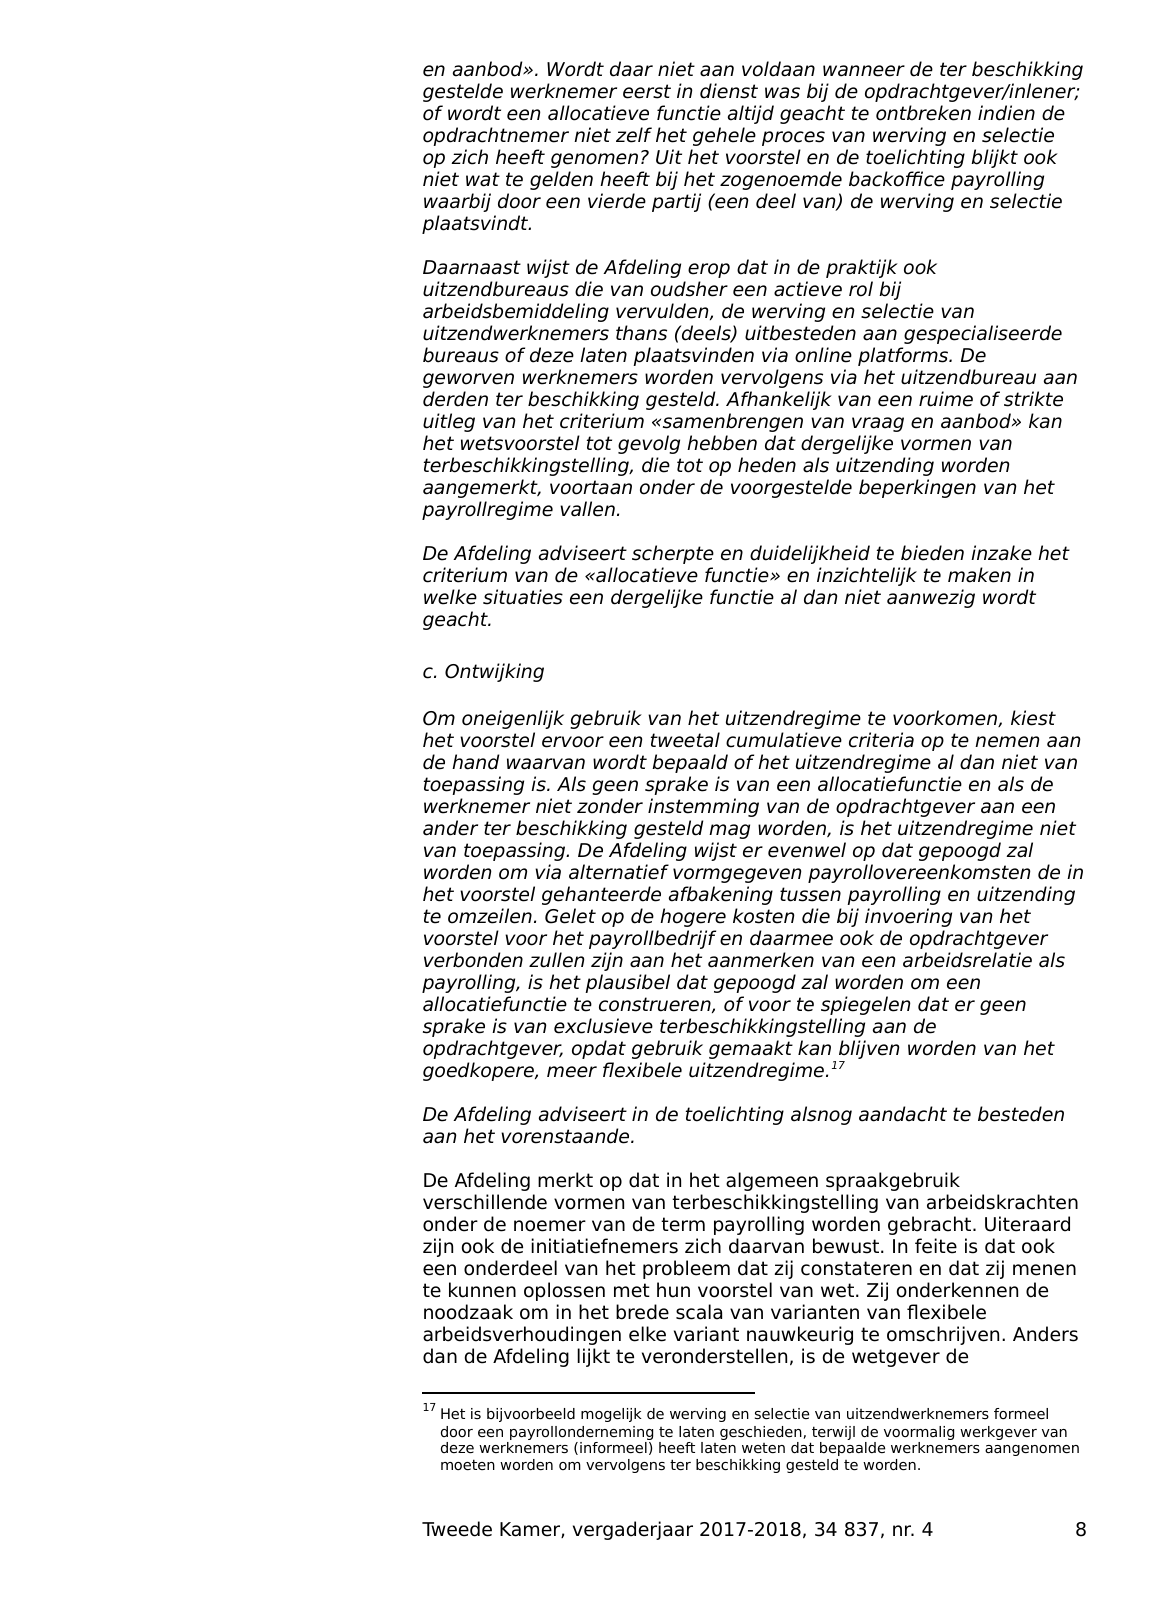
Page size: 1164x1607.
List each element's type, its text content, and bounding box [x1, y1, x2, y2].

text De Afdeling merkt op dat in het algemeen spraakgebruik verschillende vormen van terbeschikkingstelling van arbeidskrachten onder de noemer van de term payrolling worden gebracht. Uiteraard zijn ook de initiatiefnemers zich daarvan bewust. In feite is dat ook een onderdeel van het probleem dat zij constateren en dat zij menen te kunnen oplossen met hun voorstel van wet. Zij onderkennen de noodzaak om in het brede scala van varianten van flexibele arbeidsverhoudingen elke variant nauwkeurig te omschrijven. Anders dan de Afdeling lijkt te veronderstellen, is de wetgever de [422, 1170, 1087, 1368]
subtitle c. Ontwijking [422, 661, 1087, 683]
text De Afdeling adviseert in de toelichting alsnog aandacht te besteden aan het vorenstaande. [422, 1104, 1087, 1148]
text Daarnaast wijst de Afdeling erop dat in de praktijk ook uitzendbureaus die van oudsher een actieve rol bij arbeidsbemiddeling vervulden, de werving en selectie van uitzendwerknemers thans (deels) uitbesteden aan gespecialiseerde bureaus of deze laten plaatsvinden via online platforms. De geworven werknemers worden vervolgens via het uitzendbureau aan derden ter beschikking gesteld. Afhankelijk van een ruime of strikte uitleg van het criterium «samenbrengen van vraag en aanbod» kan het wetsvoorstel tot gevolg hebben dat dergelijke vormen van terbeschikkingstelling, die tot op heden als uitzending worden aangemerkt, voortaan onder de voorgestelde beperkingen van het payrollregime vallen. [422, 257, 1087, 521]
text en aanbod». Wordt daar niet aan voldaan wanneer de ter beschikking gestelde werknemer eerst in dienst was bij de opdrachtgever/inlener; of wordt een allocatieve functie altijd geacht te ontbreken indien de opdrachtnemer niet zelf het gehele proces van werving en selectie op zich heeft genomen? Uit het voorstel en de toelichting blijkt ook niet wat te gelden heeft bij het zogenoemde backoffice payrolling waarbij door een vierde partij (een deel van) de werving en selectie plaatsvindt. [422, 59, 1087, 235]
text Het is bijvoorbeeld mogelijk de werving en selectie van uitzendwerknemers formeel door een payrollonderneming te laten geschieden, terwijl de voormalig werkgever van deze werknemers (informeel) heeft laten weten dat bepaalde werknemers aangenomen moeten worden om vervolgens ter beschikking gesteld te worden. [422, 1402, 1087, 1474]
text Om oneigenlijk gebruik van het uitzendregime te voorkomen, kiest het voorstel ervoor een tweetal cumulatieve criteria op te nemen aan de hand waarvan wordt bepaald of het uitzendregime al dan niet van toepassing is. Als geen sprake is van een allocatiefunctie en als de werknemer niet zonder instemming van de opdrachtgever aan een ander ter beschikking gesteld mag worden, is het uitzendregime niet van toepassing. De Afdeling wijst er evenwel op dat gepoogd zal worden om via alternatief vormgegeven payrollovereenkomsten de in het voorstel gehanteerde afbakening tussen payrolling en uitzending te omzeilen. Gelet op de hogere kosten die bij invoering van het voorstel voor het payrollbedrijf en daarmee ook de opdrachtgever verbonden zullen zijn aan het aanmerken van een arbeidsrelatie als payrolling, is het plausibel dat gepoogd zal worden om een allocatiefunctie te construeren, of voor te spiegelen dat er geen sprake is van exclusieve terbeschikkingstelling aan de opdrachtgever, opdat gebruik gemaakt kan blijven worden van het goedkopere, meer flexibele uitzendregime. [422, 708, 1087, 1082]
text De Afdeling adviseert scherpte en duidelijkheid te bieden inzake het criterium van de «allocatieve functie» en inzichtelijk te maken in welke situaties een dergelijke functie al dan niet aanwezig wordt geacht. [422, 543, 1087, 631]
